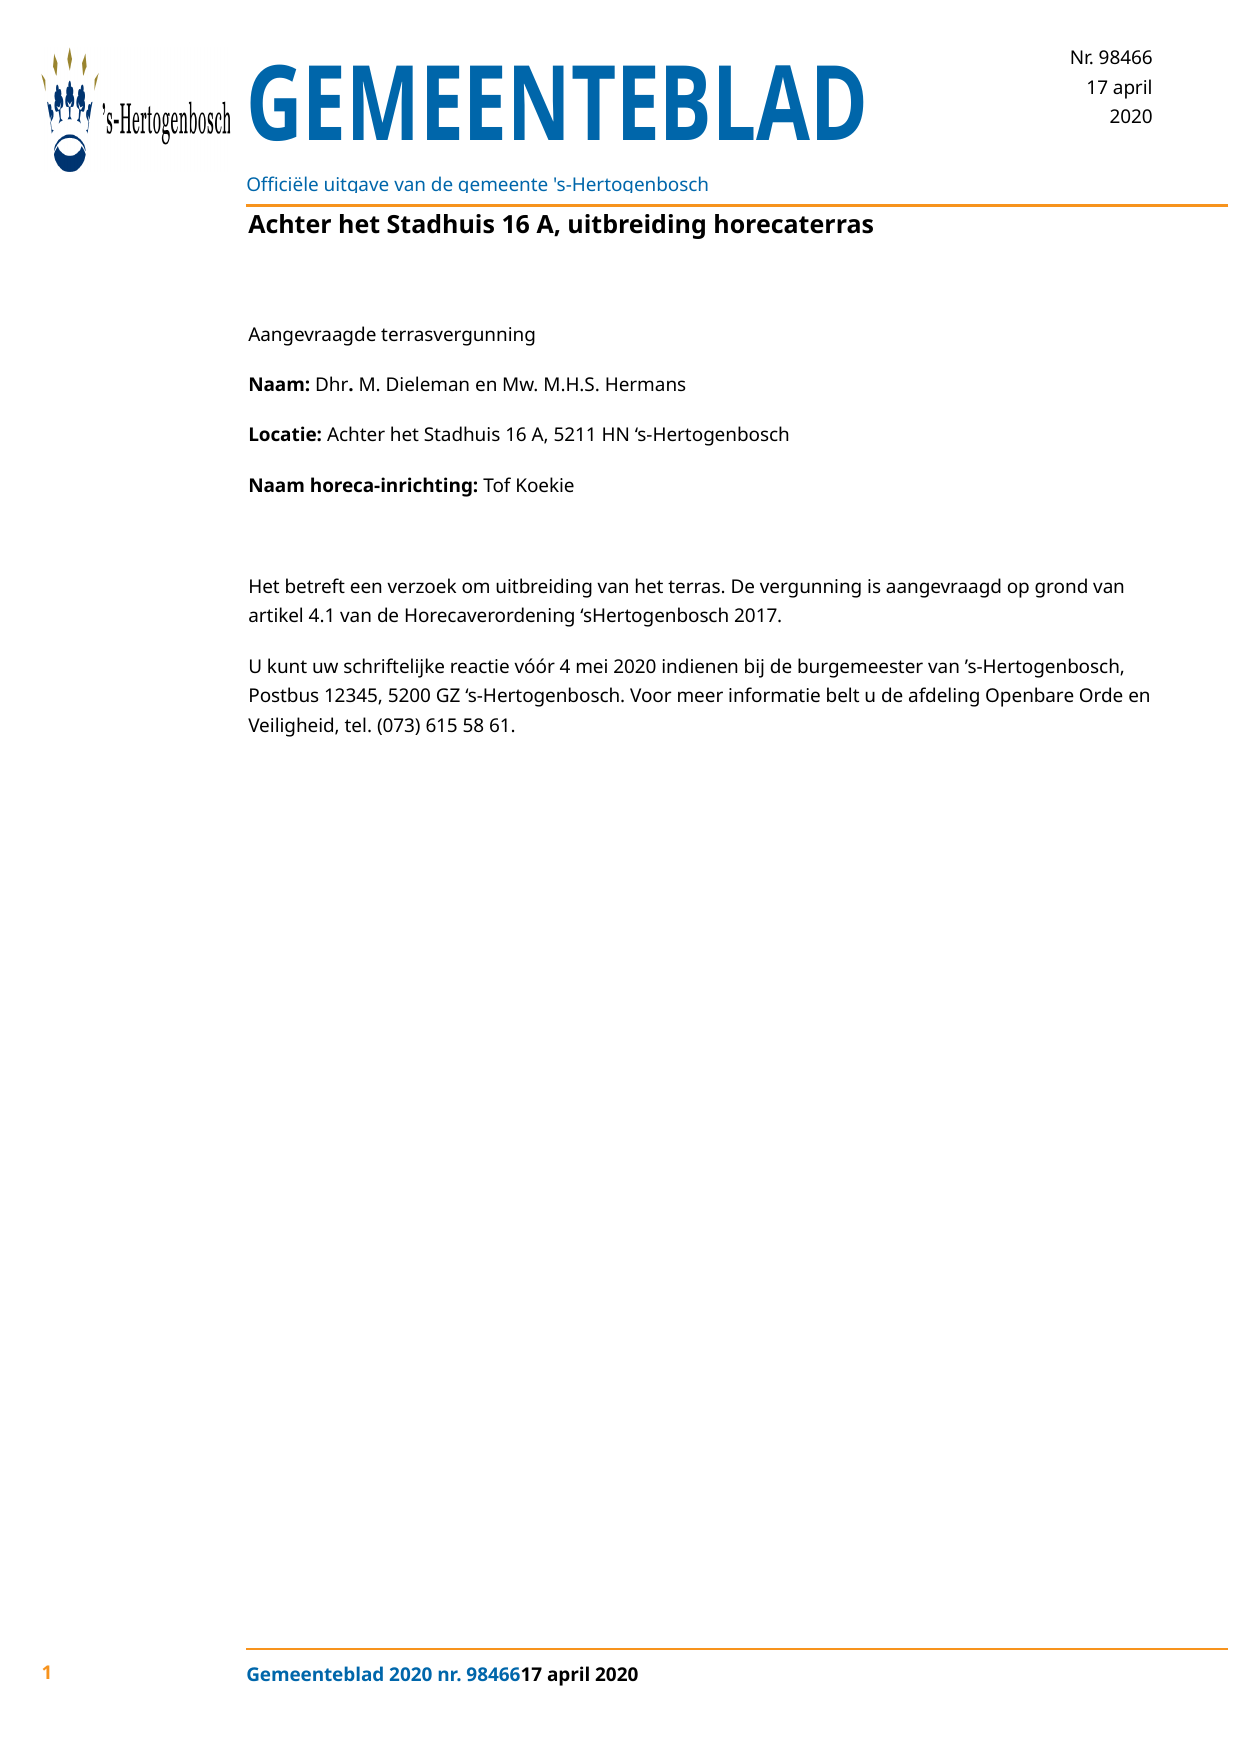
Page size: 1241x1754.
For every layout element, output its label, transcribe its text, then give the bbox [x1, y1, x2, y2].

text Achter het Stadhuis 16 A, uitbreiding horecaterras [248, 207, 1152, 241]
text Locatie: Achter het Stadhuis 16 A, 5211 HN ‘s-Hertogenbosch [248, 422, 1152, 447]
text Naam horeca-inrichting: Tof Koekie [248, 472, 1152, 498]
text Naam: Dhr. M. Dieleman en Mw. M.H.S. Hermans [248, 371, 1152, 397]
picture [41, 47, 231, 172]
text Het betreft een verzoek om uitbreiding van het terras. De vergunning is aangevraagd op grond van artikel 4.1 van de Horecaverordening ‘sHertogenbosch 2017. [248, 573, 1152, 628]
text U kunt uw schriftelijke reactie vóór 4 mei 2020 indienen bij de burgemeester van ’s-Hertogenbosch, Postbus 12345, 5200 GZ ‘s-Hertogenbosch. Voor meer informatie belt u de afdeling Openbare Orde en Veiligheid, tel. (073) 615 58 61. [248, 653, 1152, 738]
text Aangevraagde terrasvergunning [248, 321, 1152, 346]
